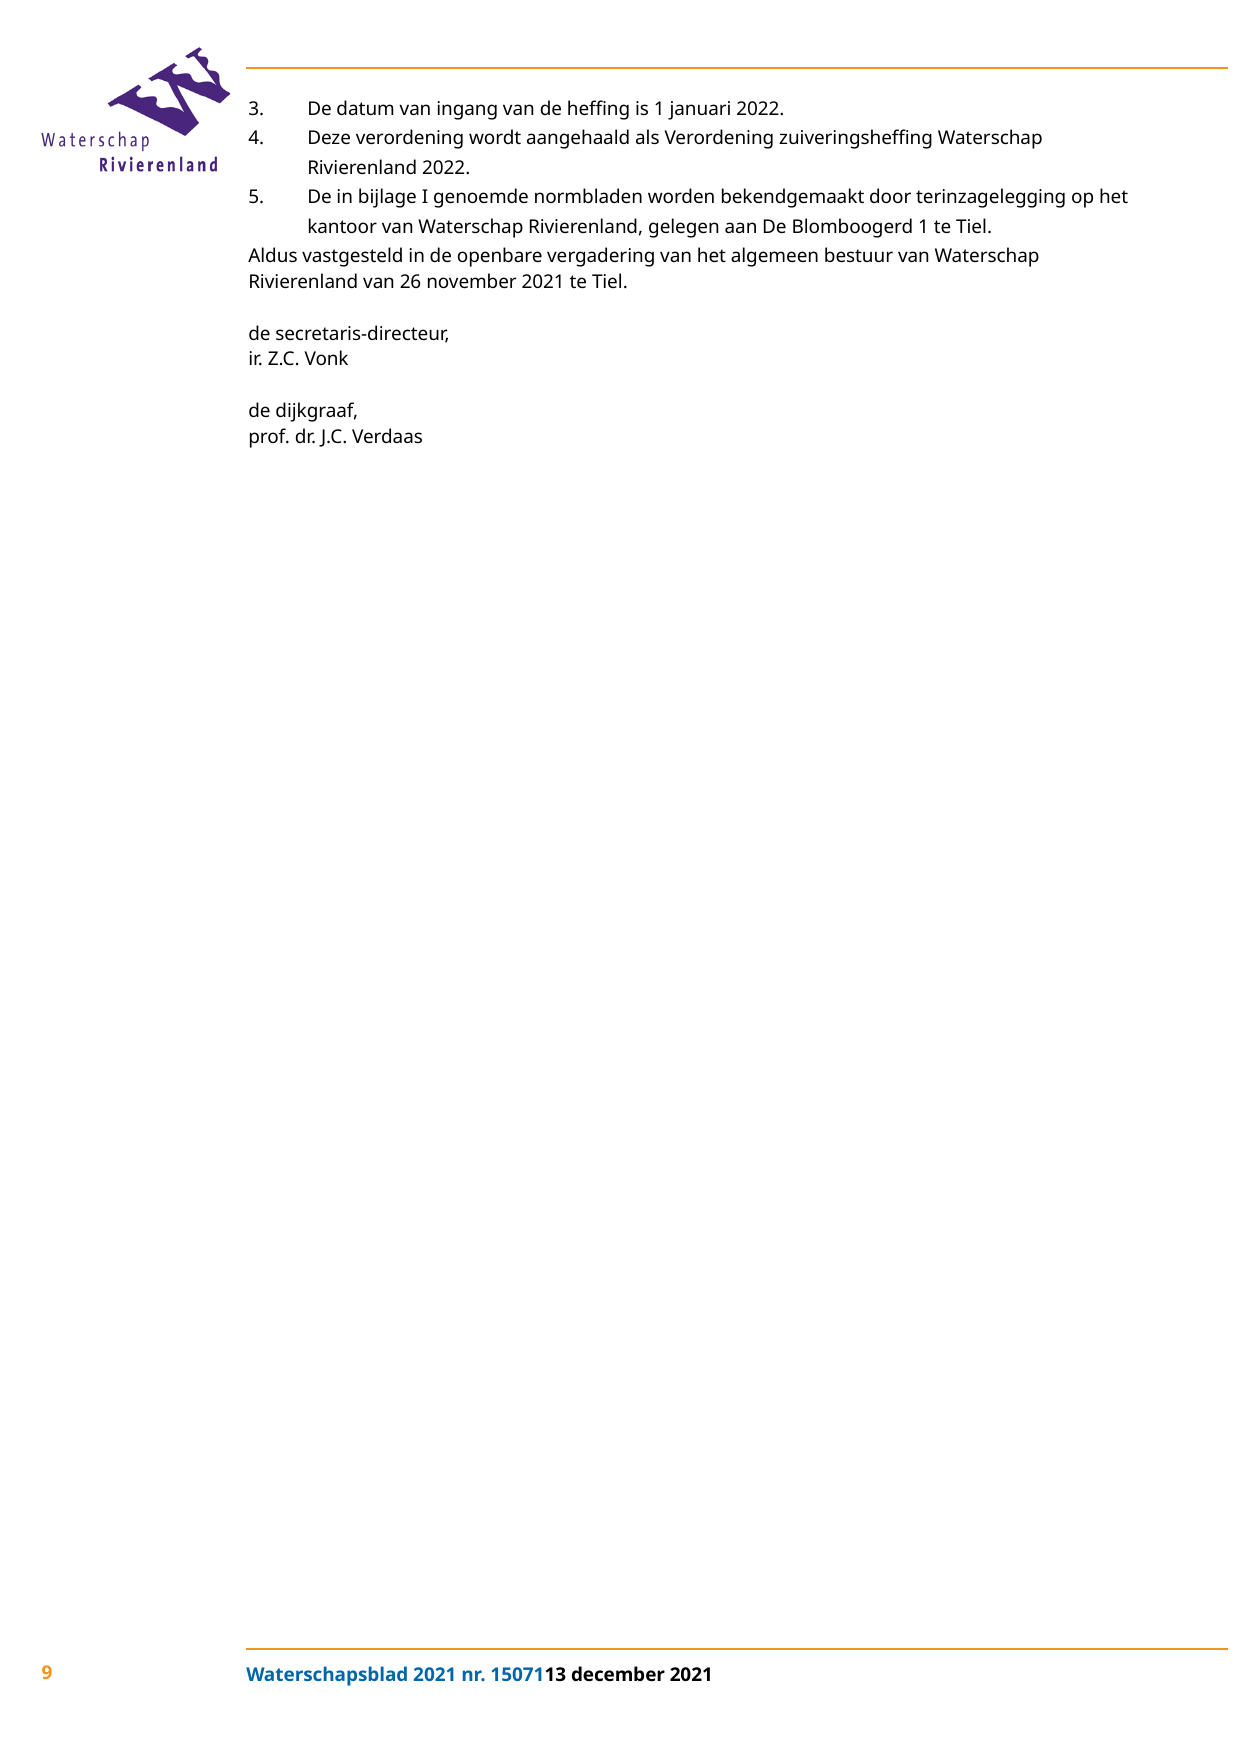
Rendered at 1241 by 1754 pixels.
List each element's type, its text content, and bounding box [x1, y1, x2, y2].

text prof. dr. J.C. Verdaas [248, 423, 1152, 448]
list De datum van ingang van de heffing is 1 januari 2022. [248, 95, 1152, 121]
text de dijkgraaf, [248, 397, 1152, 423]
text de secretaris-directeur, [248, 320, 1152, 346]
text ir. Z.C. Vonk [248, 346, 1152, 371]
text Aldus vastgesteld in de openbare vergadering van het algemeen bestuur van Waterschap Rivierenland van 26 november 2021 te Tiel. [248, 243, 1152, 294]
list Deze verordening wordt aangehaald als Verordening zuiveringsheffing Waterschap Rivierenland 2022. [248, 124, 1152, 180]
picture [41, 47, 231, 172]
list De in bijlage I genoemde normbladen worden bekendgemaakt door terinzagelegging op het kantoor van Waterschap Rivierenland, gelegen aan De Blomboogerd 1 te Tiel. [248, 183, 1152, 239]
